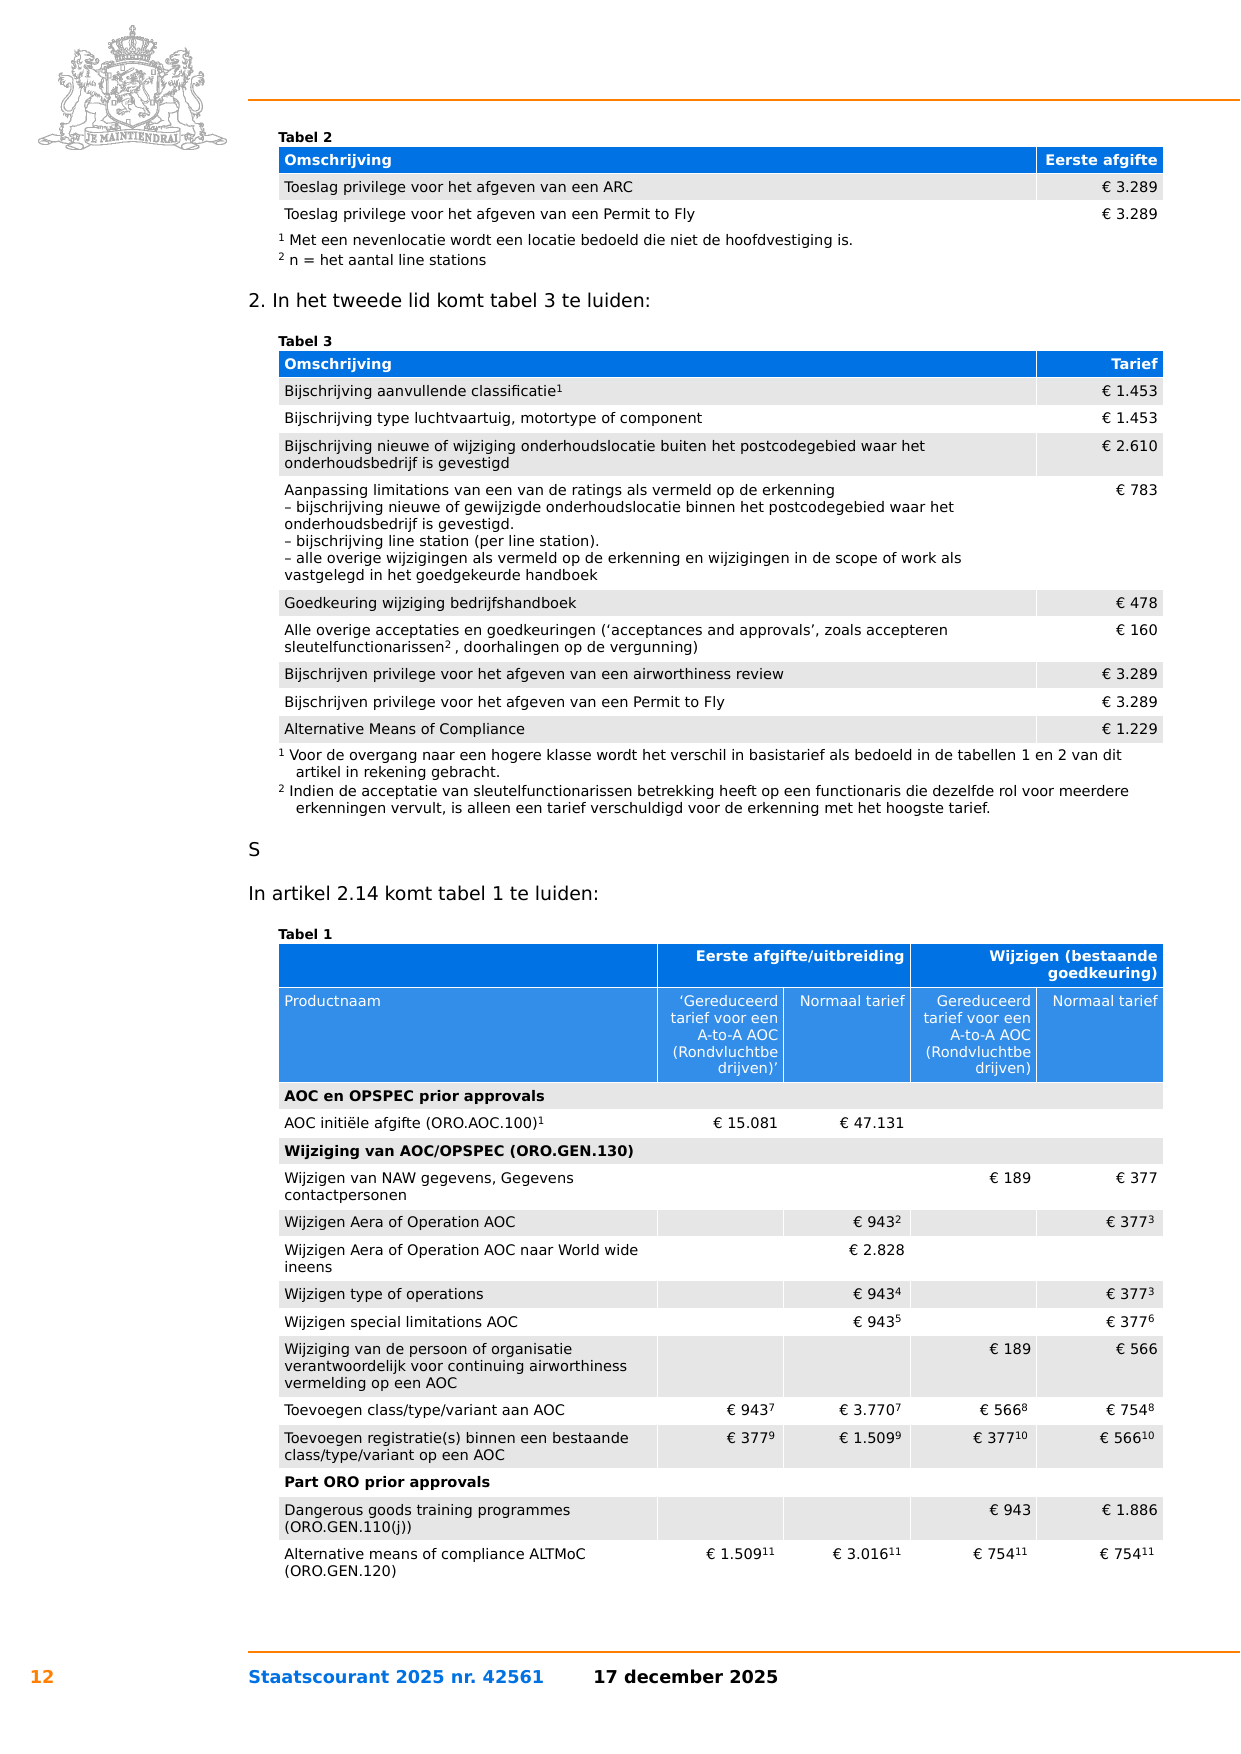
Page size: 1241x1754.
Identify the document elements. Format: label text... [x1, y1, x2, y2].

table_cell Alternative means of compliance ALTMoC (ORO.GEN.120) [279, 1541, 657, 1584]
table_cell € 47.131 [784, 1111, 910, 1137]
table_cell Tarief [1037, 351, 1163, 377]
table_cell € 56610 [1037, 1425, 1163, 1468]
table_cell € 1.886 [1037, 1497, 1163, 1540]
table_cell € 3.289 [1037, 662, 1163, 688]
table_cell AOC initiële afgifte (ORO.AOC.100)1 [279, 1111, 657, 1137]
table_cell Toevoegen registratie(s) binnen een bestaande class/type/variant op een AOC [279, 1425, 657, 1468]
table_cell Alternative Means of Compliance [279, 716, 1036, 743]
table_cell € 15.081 [658, 1111, 783, 1137]
table_cell Bijschrijving aanvullende classificatie1 [279, 378, 1036, 405]
table_cell Toeslag privilege voor het afgeven van een ARC [279, 174, 1036, 200]
picture [38, 25, 227, 150]
table_cell [658, 1165, 783, 1209]
table_cell € 3773 [1037, 1281, 1163, 1308]
table_cell Omschrijving [279, 147, 1036, 173]
text In artikel 2.14 komt tabel 1 te luiden: [248, 883, 1163, 905]
table_cell [658, 1210, 783, 1236]
table_cell € 783 [1037, 478, 1163, 589]
table_cell [784, 1336, 910, 1397]
table_cell Bijschrijven privilege voor het afgeven van een airworthiness review [279, 662, 1036, 688]
table_cell € 2.828 [784, 1237, 910, 1280]
table_cell € 160 [1037, 617, 1163, 661]
table_cell € 75411 [911, 1541, 1036, 1584]
table_cell Normaal tarief [784, 988, 910, 1082]
table_cell € 189 [911, 1336, 1036, 1397]
table_cell € 9432 [784, 1210, 910, 1236]
table_cell [658, 1336, 783, 1397]
table_cell AOC en OPSPEC prior approvals [279, 1083, 1163, 1109]
table_cell Wijziging van de persoon of organisatie verantwoordelijk voor continuing airworthiness vermelding op een AOC [279, 1336, 657, 1397]
table_cell Bijschrijving nieuwe of wijziging onderhoudslocatie buiten het postcodegebied waar het onderhoudsbedrijf is gevestigd [279, 433, 1036, 476]
table_cell [1037, 1111, 1163, 1137]
table_cell Productnaam [279, 988, 657, 1082]
table_cell [911, 1281, 1036, 1308]
table_cell Wijzigen van NAW gegevens, Gegevens contactpersonen [279, 1165, 657, 1209]
table_cell € 3776 [1037, 1309, 1163, 1335]
table_cell € 2.610 [1037, 433, 1163, 476]
table_cell Eerste afgifte [1037, 147, 1163, 173]
table_cell Bijschrijving type luchtvaartuig, motortype of component [279, 406, 1036, 432]
table_cell ‘Gereduceerd tarief voor een A-to-A AOC (Rondvluchtbedrijven)’ [658, 988, 783, 1082]
table_cell € 3.01611 [784, 1541, 910, 1584]
table_header Tabel 1 [278, 927, 1163, 942]
text S [248, 839, 1163, 861]
table_cell [1037, 1237, 1163, 1280]
table_cell € 566 [1037, 1336, 1163, 1397]
table_cell Dangerous goods training programmes (ORO.GEN.110(j)) [279, 1497, 657, 1540]
table_cell Alle overige acceptaties en goedkeuringen (‘acceptances and approvals’, zoals accepteren sleutelfunctionarissen2, doorhalingen op de vergunning) [279, 617, 1036, 661]
table_cell [911, 1210, 1036, 1236]
table_cell [279, 944, 657, 987]
table_cell € 9437 [658, 1398, 783, 1424]
table_cell [911, 1237, 1036, 1280]
table_cell € 1.453 [1037, 378, 1163, 405]
table_cell Omschrijving [279, 351, 1036, 377]
table_cell [911, 1111, 1036, 1137]
table_cell € 377 [1037, 1165, 1163, 1209]
table_cell Aanpassing limitations van een van de ratings als vermeld op de erkenning – bijschrijving nieuwe of gewijzigde onderhoudslocatie binnen het postcodegebied waar het onderhoudsbedrijf is gevestigd. – bijschrijving line station (per line station). – alle overige wijzigingen als vermeld op de erkenning en wijzigingen in de scope of work als vastgelegd in het goedgekeurde handboek [279, 478, 1036, 589]
table_cell Goedkeuring wijziging bedrijfshandboek [279, 590, 1036, 616]
table_cell 1 Met een nevenlocatie wordt een locatie bedoeld die niet de hoofdvestiging is. 2 n = het aantal line stations [278, 229, 1163, 268]
table_cell Toeslag privilege voor het afgeven van een Permit to Fly [279, 201, 1036, 228]
table_header Tabel 2 [278, 130, 1163, 146]
table_cell Wijzigen Aera of Operation AOC naar World wide ineens [279, 1237, 657, 1280]
table_cell € 5668 [911, 1398, 1036, 1424]
table_cell 1 Voor de overgang naar een hogere klasse wordt het verschil in basistarief als bedoeld in de tabellen 1 en 2 van dit artikel in rekening gebracht. 2 Indien de acceptatie van sleutelfunctionarissen betrekking heeft op een functionaris die dezelfde rol voor meerdere erkenningen vervult, is alleen een tarief verschuldigd voor de erkenning met het hoogste tarief. [278, 744, 1163, 817]
table_cell [784, 1165, 910, 1209]
table_cell € 3.289 [1037, 201, 1163, 228]
table_cell € 1.453 [1037, 406, 1163, 432]
table_cell Wijzigen special limitations AOC [279, 1309, 657, 1335]
table_cell Wijzigen type of operations [279, 1281, 657, 1308]
text 2. In het tweede lid komt tabel 3 te luiden: [248, 290, 1163, 312]
table_cell Normaal tarief [1037, 988, 1163, 1082]
table_header Tabel 3 [278, 334, 1163, 350]
table_cell [658, 1497, 783, 1540]
table_cell € 1.50911 [658, 1541, 783, 1584]
table_cell € 9434 [784, 1281, 910, 1308]
table_cell Part ORO prior approvals [279, 1469, 1163, 1496]
table_cell € 478 [1037, 590, 1163, 616]
table_cell [658, 1237, 783, 1280]
table_cell € 1.5099 [784, 1425, 910, 1468]
table_cell € 3773 [1037, 1210, 1163, 1236]
table_cell Wijzigen (bestaande goedkeuring) [911, 944, 1163, 987]
table_cell € 9435 [784, 1309, 910, 1335]
table_cell € 943 [911, 1497, 1036, 1540]
table_cell € 3779 [658, 1425, 783, 1468]
table_cell [658, 1281, 783, 1308]
table_cell Wijziging van AOC/OPSPEC (ORO.GEN.130) [279, 1138, 1163, 1164]
table_cell [784, 1497, 910, 1540]
table_cell € 189 [911, 1165, 1036, 1209]
table_cell € 37710 [911, 1425, 1036, 1468]
table_cell € 7548 [1037, 1398, 1163, 1424]
table_cell € 3.289 [1037, 174, 1163, 200]
table_cell € 1.229 [1037, 716, 1163, 743]
table_cell Toevoegen class/type/variant aan AOC [279, 1398, 657, 1424]
table_cell € 3.7707 [784, 1398, 910, 1424]
table_cell € 75411 [1037, 1541, 1163, 1584]
table_cell Gereduceerd tarief voor een A-to-A AOC (Rondvluchtbedrijven) [911, 988, 1036, 1082]
table_cell € 3.289 [1037, 689, 1163, 715]
table_cell [911, 1309, 1036, 1335]
table_cell Wijzigen Aera of Operation AOC [279, 1210, 657, 1236]
table_cell Eerste afgifte/uitbreiding [658, 944, 910, 987]
table_cell Bijschrijven privilege voor het afgeven van een Permit to Fly [279, 689, 1036, 715]
table_cell [658, 1309, 783, 1335]
